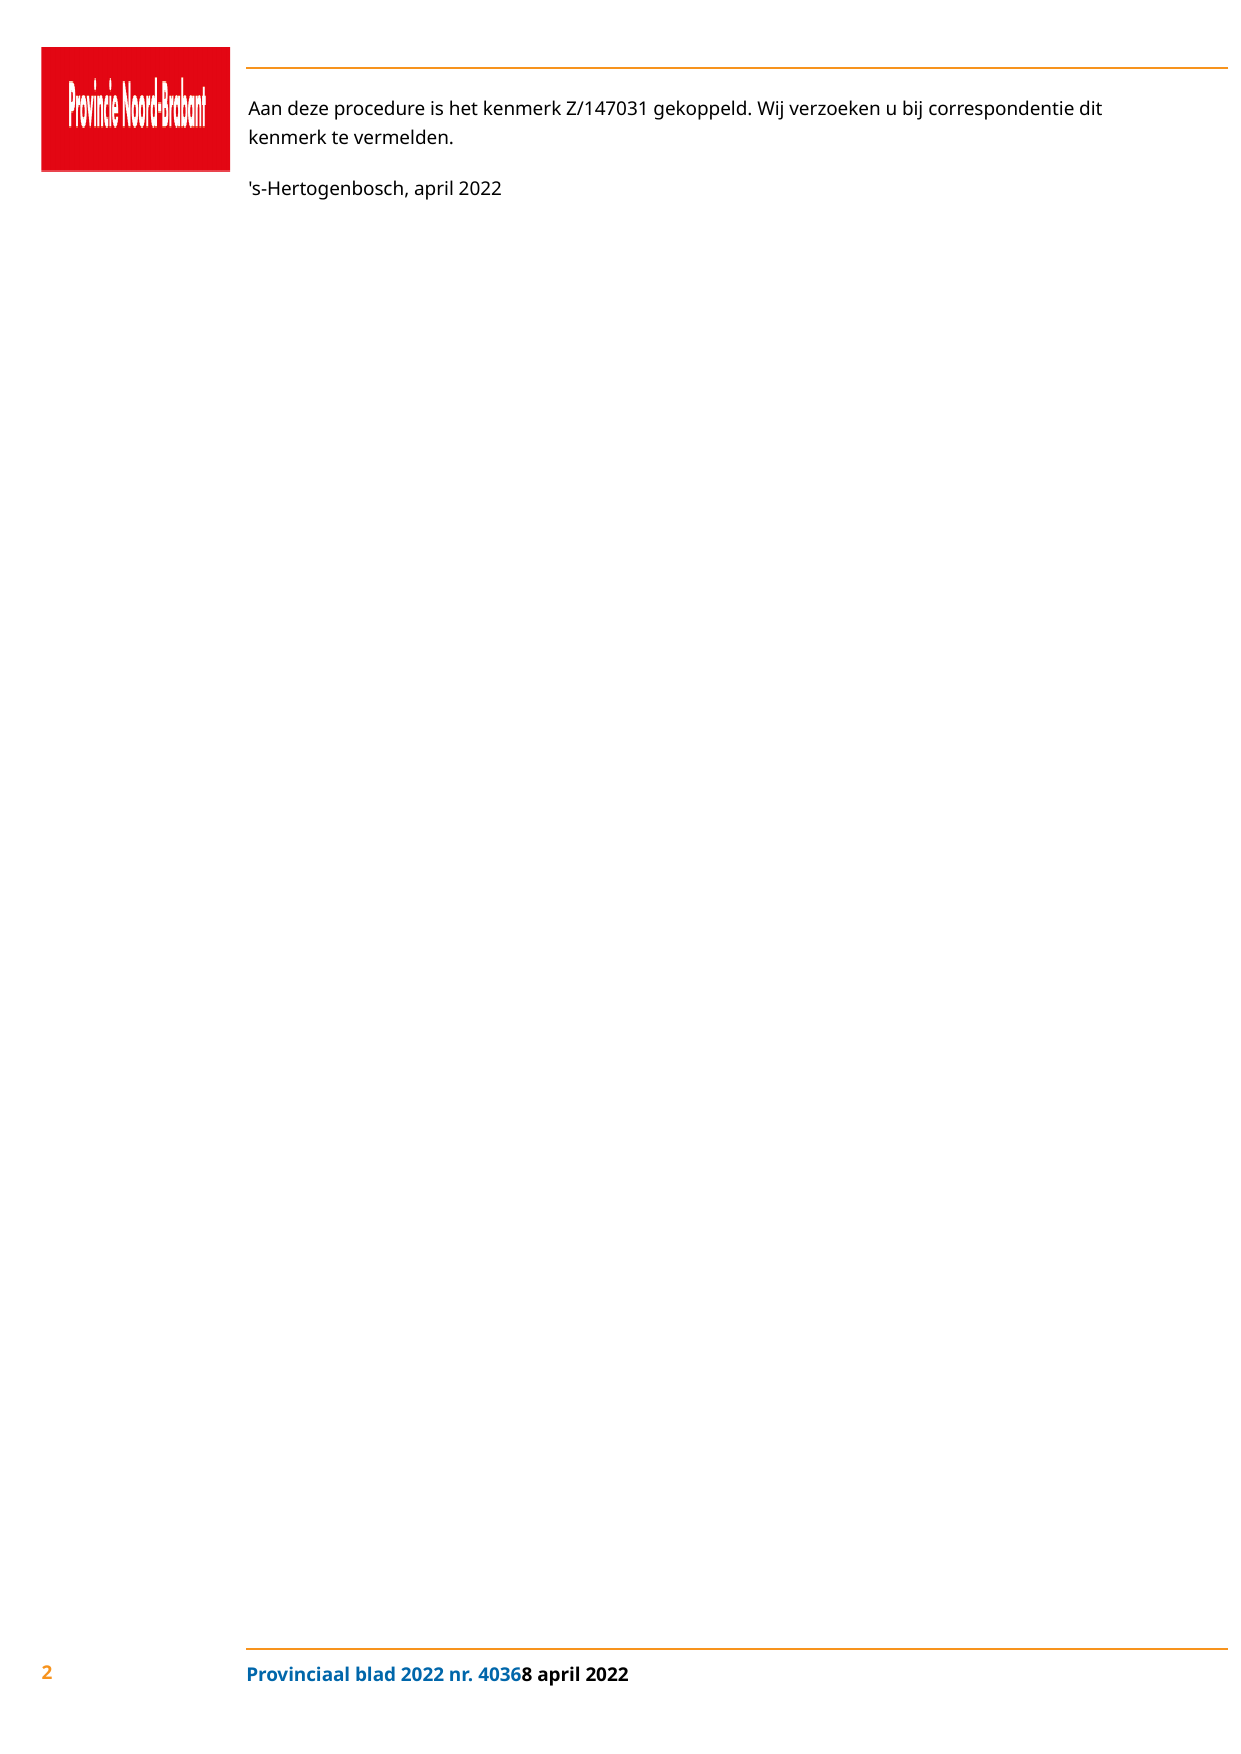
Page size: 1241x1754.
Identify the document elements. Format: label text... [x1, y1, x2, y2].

text 's-Hertogenbosch, april 2022 [248, 175, 1152, 201]
text Aan deze procedure is het kenmerk Z/147031 gekoppeld. Wij verzoeken u bij correspondentie dit kenmerk te vermelden. [248, 95, 1152, 150]
picture [41, 47, 231, 172]
